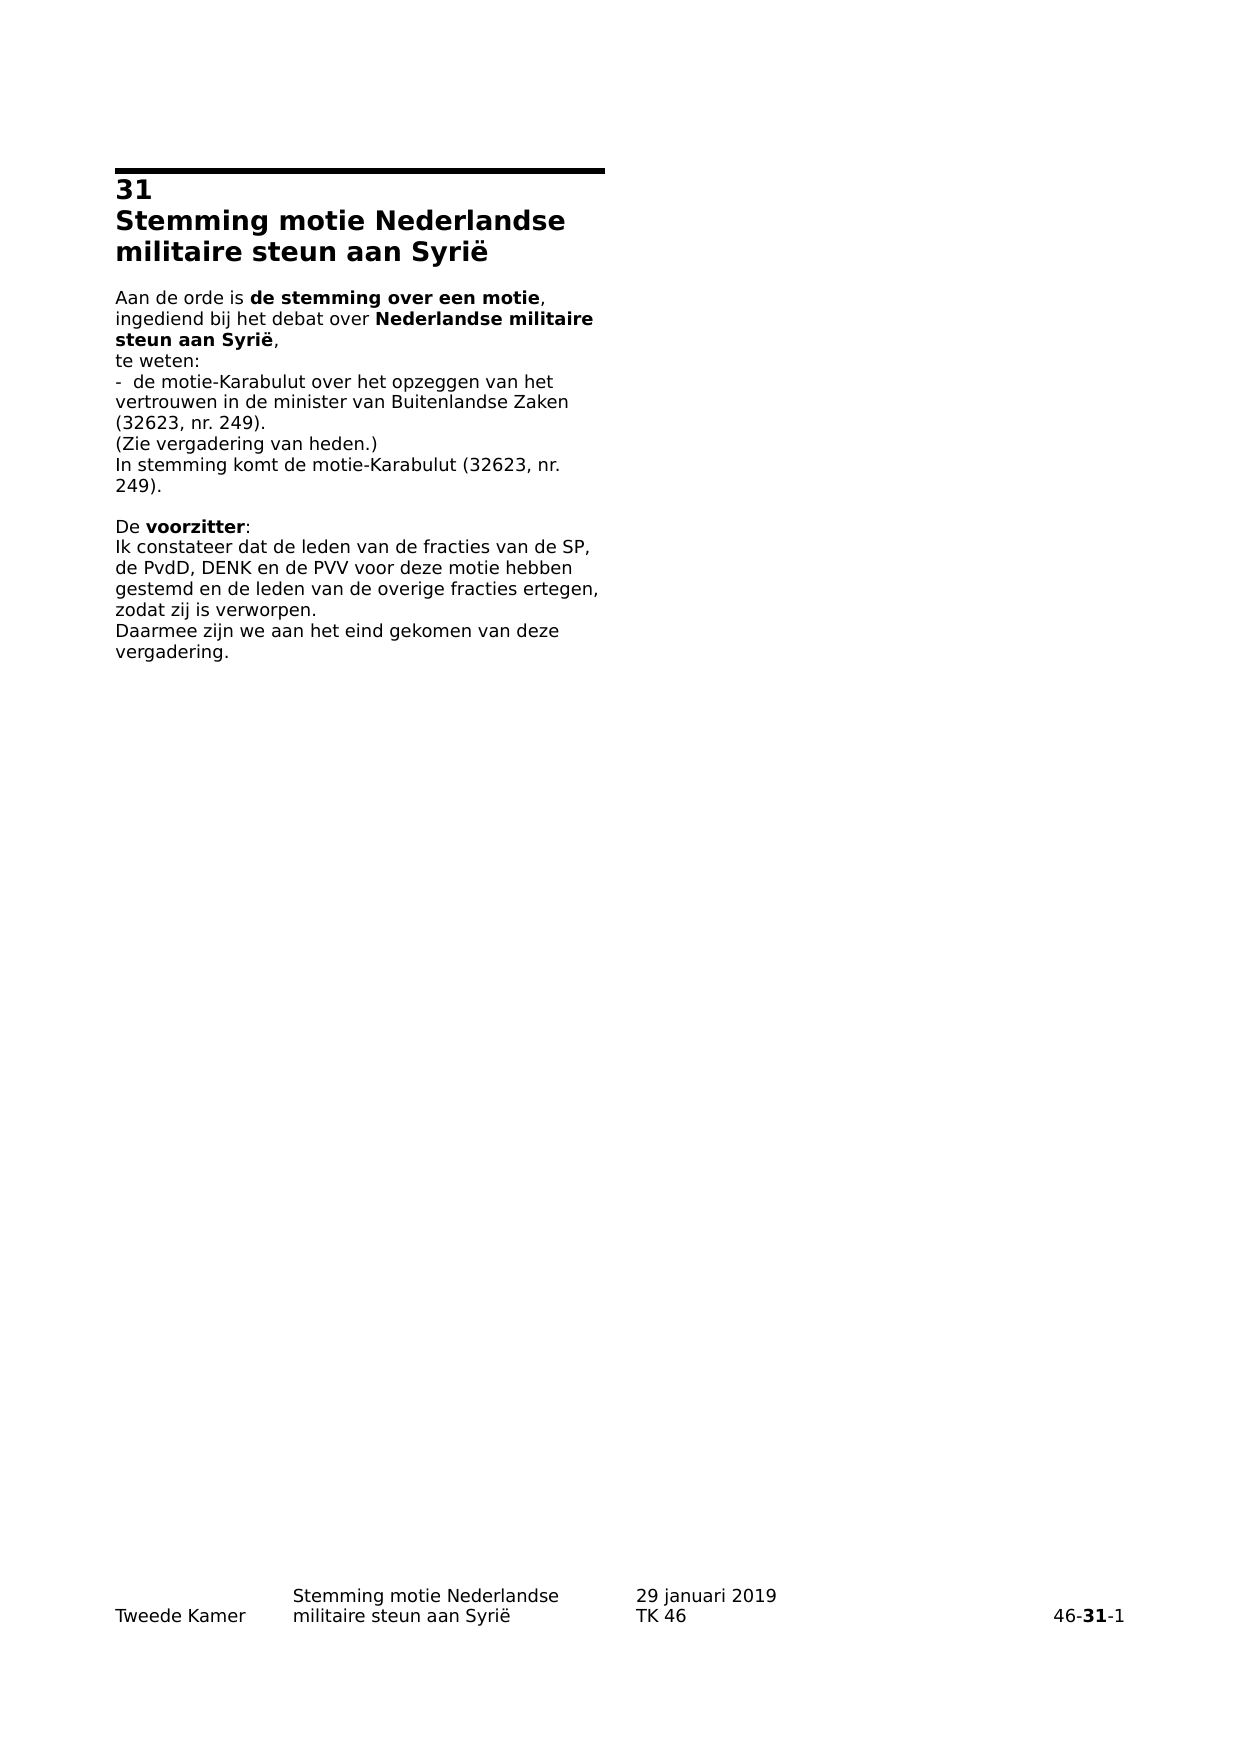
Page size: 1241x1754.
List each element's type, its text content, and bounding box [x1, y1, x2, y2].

title 31 Stemming motie Nederlandse militaire steun aan Syrië [115, 174, 605, 268]
text Ik constateer dat de leden van de fracties van de SP, de PvdD, DENK en de PVV voor deze motie hebben gestemd en de leden van de overige fracties ertegen, zodat zij is verworpen. [115, 537, 605, 621]
text te weten: [115, 351, 605, 371]
text De voorzitter: [115, 516, 605, 537]
text Daarmee zijn we aan het eind gekomen van deze vergadering. [115, 621, 605, 662]
text In stemming komt de motie-Karabulut (32623, nr. 249). [115, 455, 605, 496]
text Aan de orde is de stemming over een motie, ingediend bij het debat over Nederlandse militaire steun aan Syrië, [115, 288, 605, 351]
list de motie-Karabulut over het opzeggen van het vertrouwen in de minister van Buitenlandse Zaken (32623, nr. 249). [115, 371, 605, 434]
text (Zie vergadering van heden.) [115, 434, 605, 455]
